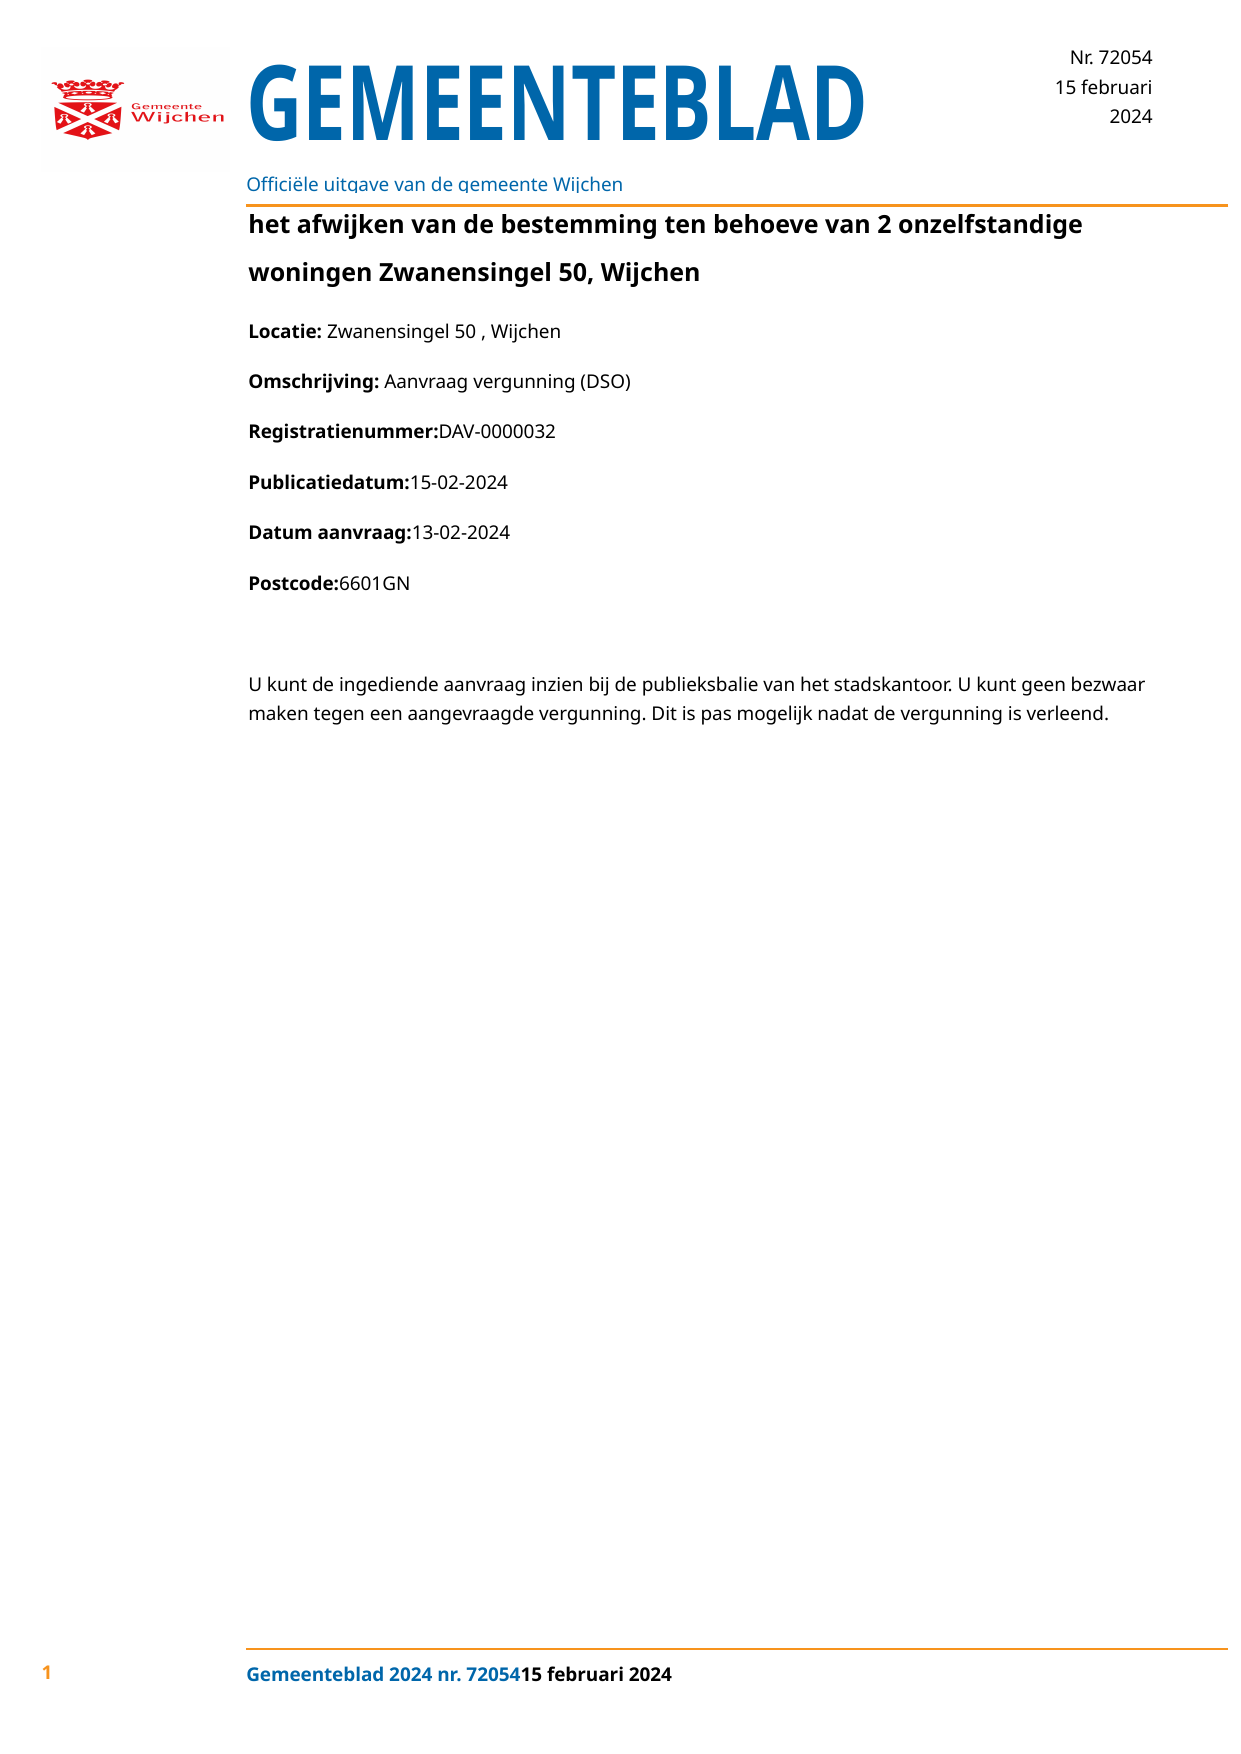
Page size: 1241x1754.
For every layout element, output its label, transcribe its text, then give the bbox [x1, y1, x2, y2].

text U kunt de ingediende aanvraag inzien bij de publieksbalie van het stadskantoor. U kunt geen bezwaar maken tegen een aangevraagde vergunning. Dit is pas mogelijk nadat de vergunning is verleend. [248, 671, 1152, 726]
text Postcode:6601GN [248, 570, 1152, 596]
text Publicatiedatum:15-02-2024 [248, 469, 1152, 495]
picture [41, 47, 231, 172]
text Datum aanvraag:13-02-2024 [248, 519, 1152, 545]
text Registratienummer:DAV-0000032 [248, 419, 1152, 444]
text Omschrijving: Aanvraag vergunning (DSO) [248, 368, 1152, 394]
text Locatie: Zwanensingel 50 , Wijchen [248, 318, 1152, 344]
text het afwijken van de bestemming ten behoeve van 2 onzelfstandige woningen Zwanensingel 50, Wijchen [248, 207, 1152, 288]
